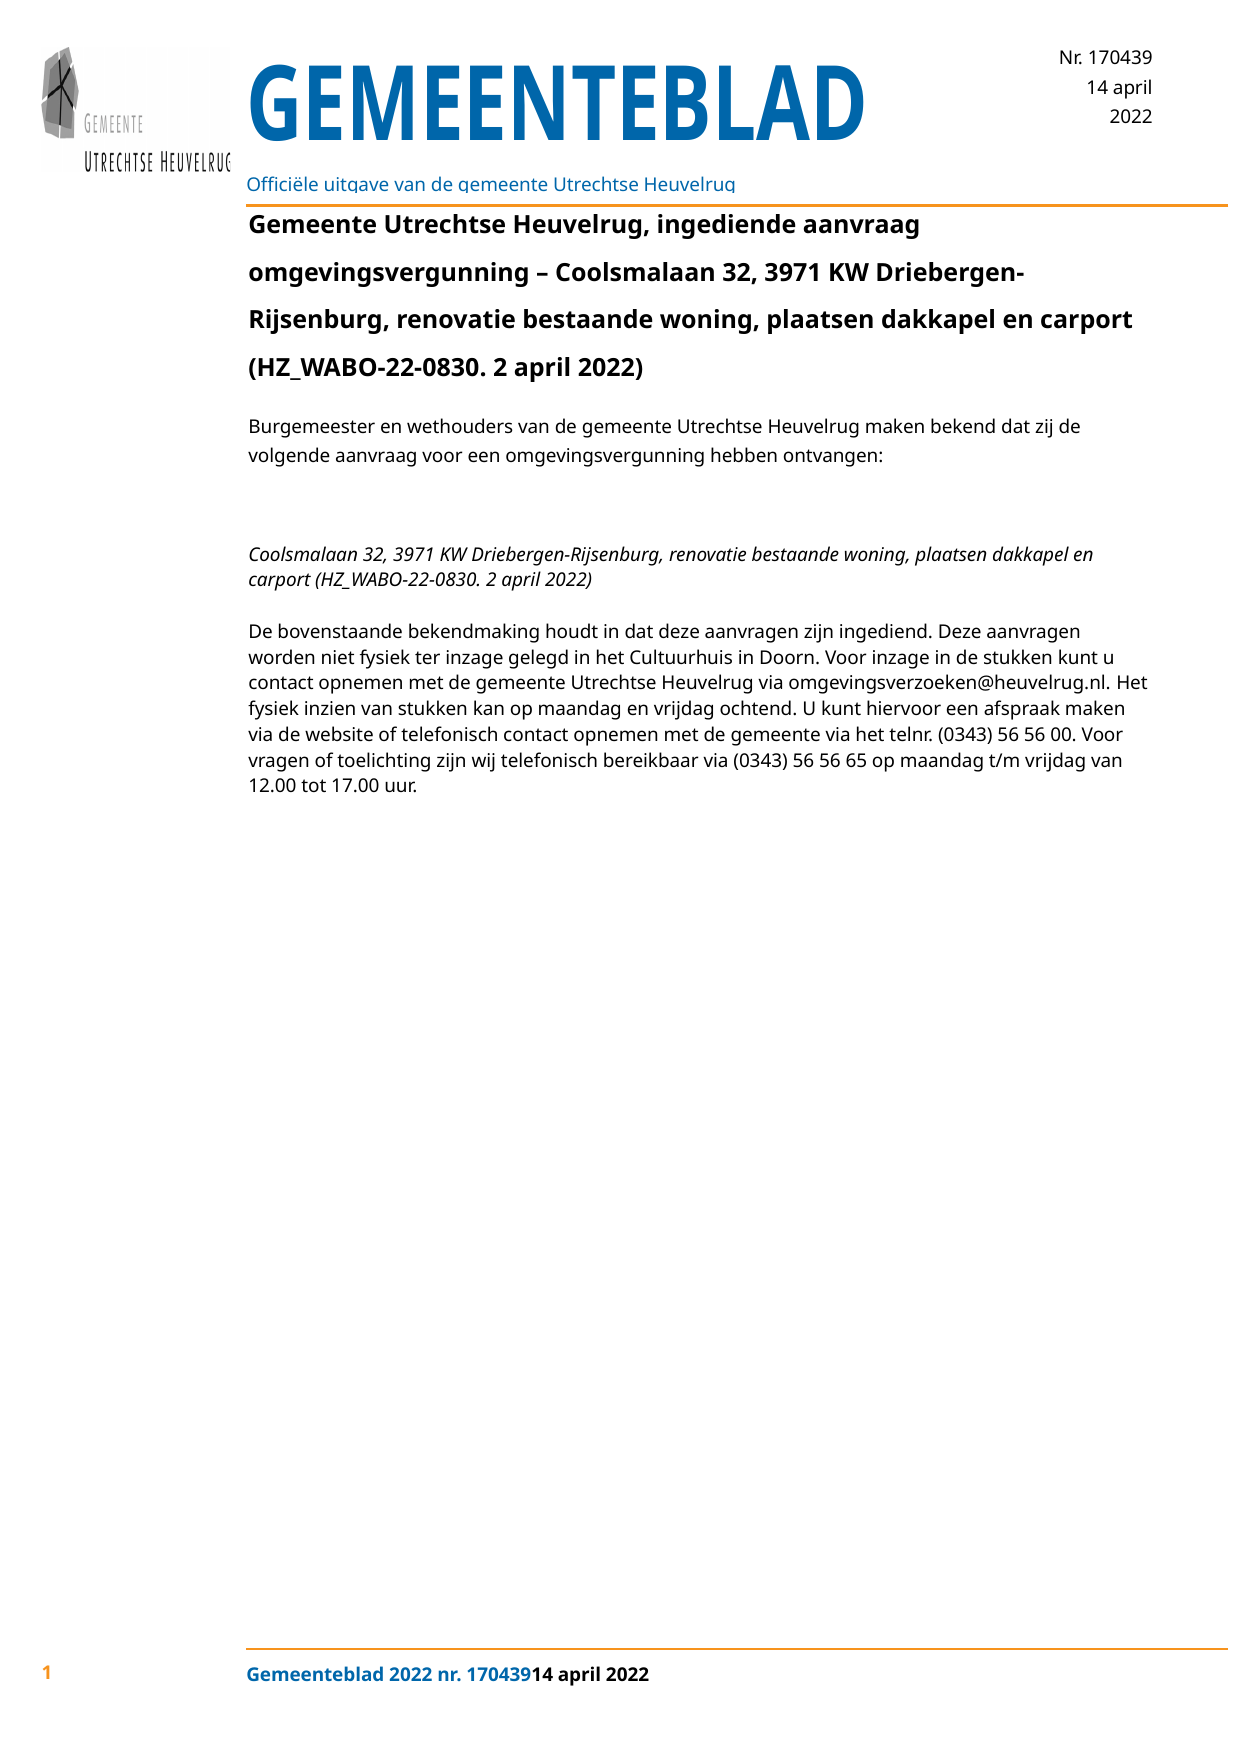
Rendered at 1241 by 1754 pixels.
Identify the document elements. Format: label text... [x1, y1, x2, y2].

text Burgemeester en wethouders van de gemeente Utrechtse Heuvelrug maken bekend dat zij de volgende aanvraag voor een omgevingsvergunning hebben ontvangen: [248, 413, 1152, 468]
text Gemeente Utrechtse Heuvelrug, ingediende aanvraag omgevingsvergunning – Coolsmalaan 32, 3971 KW Driebergen-Rijsenburg, renovatie bestaande woning, plaatsen dakkapel en carport (HZ_WABO-22-0830. 2 april 2022) [248, 207, 1152, 384]
picture [41, 47, 231, 172]
text De bovenstaande bekendmaking houdt in dat deze aanvragen zijn ingediend. Deze aanvragen worden niet fysiek ter inzage gelegd in het Cultuurhuis in Doorn. Voor inzage in de stukken kunt u contact opnemen met de gemeente Utrechtse Heuvelrug via omgevingsverzoeken@heuvelrug.nl. Het fysiek inzien van stukken kan op maandag en vrijdag ochtend. U kunt hiervoor een afspraak maken via de website of telefonisch contact opnemen met de gemeente via het telnr. (0343) 56 56 00. Voor vragen of toelichting zijn wij telefonisch bereikbaar via (0343) 56 56 65 op maandag t/m vrijdag van 12.00 tot 17.00 uur. [248, 618, 1152, 798]
text Coolsmalaan 32, 3971 KW Driebergen-Rijsenburg, renovatie bestaande woning, plaatsen dakkapel en carport (HZ_WABO-22-0830. 2 april 2022) [248, 541, 1152, 592]
